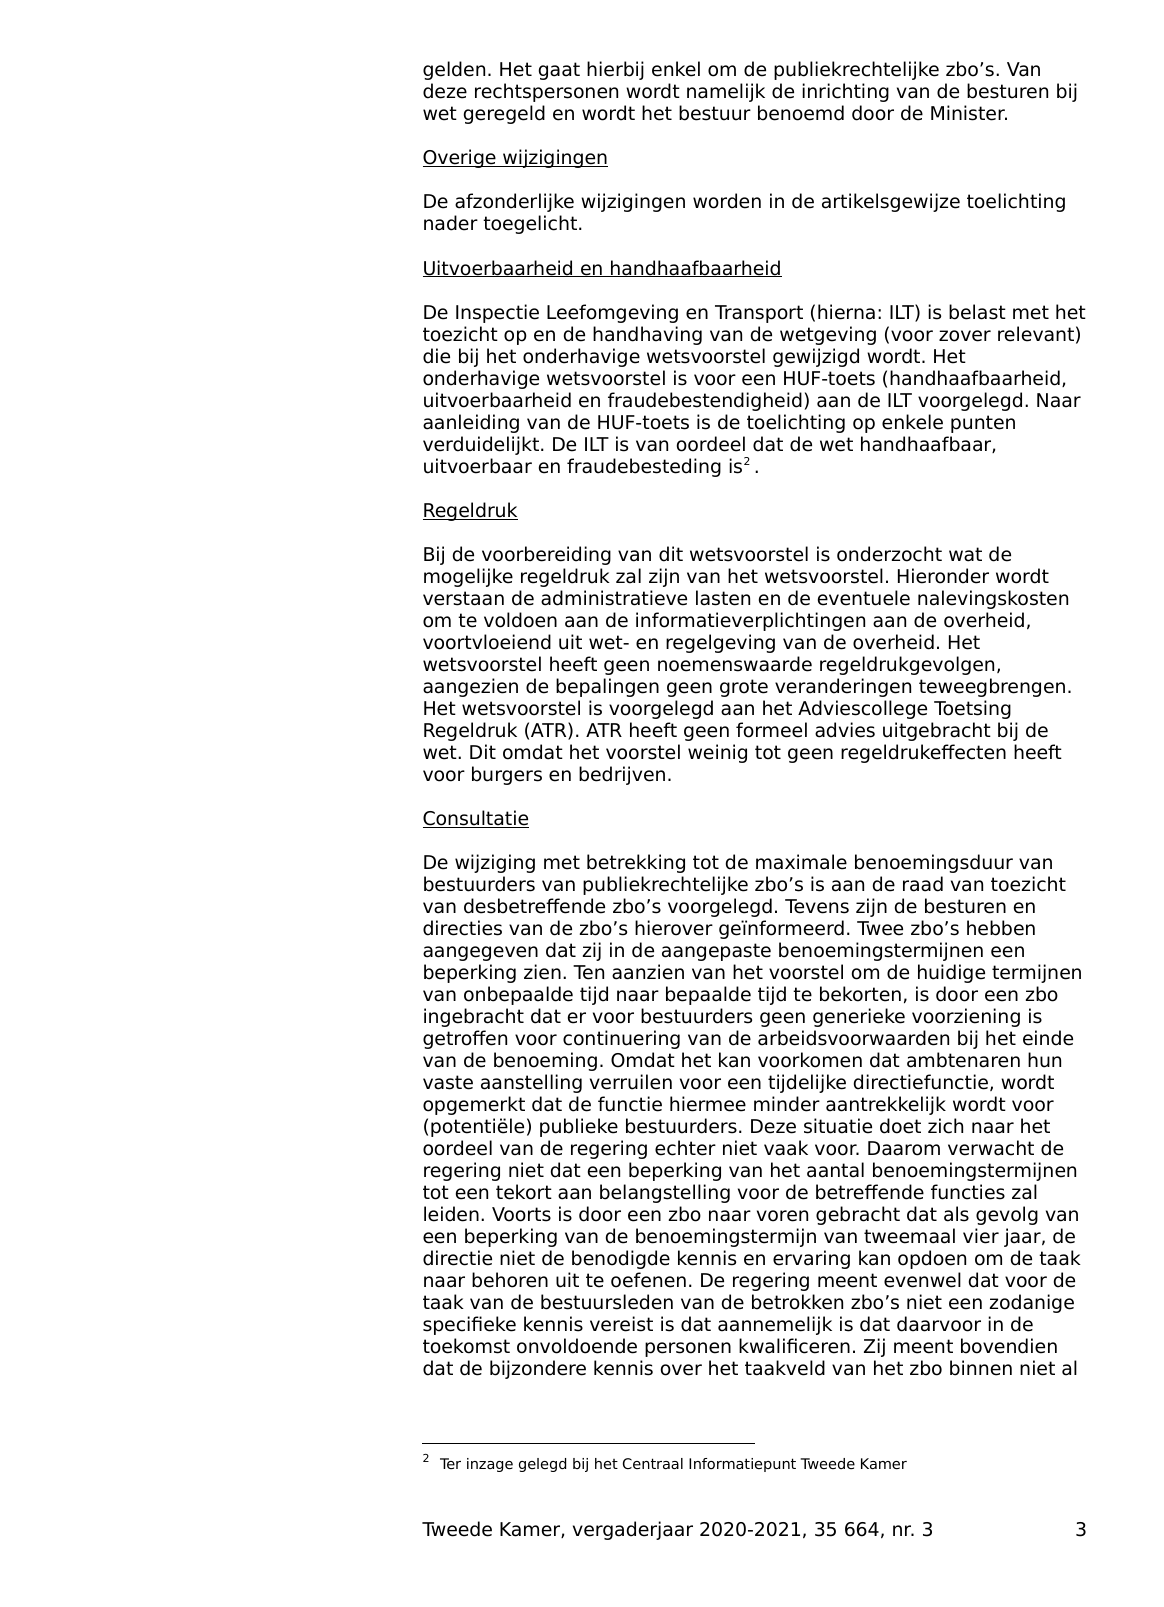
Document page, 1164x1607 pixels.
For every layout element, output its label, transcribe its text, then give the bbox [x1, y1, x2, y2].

subtitle Overige wijzigingen [422, 147, 1087, 169]
text De afzonderlijke wijzigingen worden in de artikelsgewijze toelichting nader toegelicht. [422, 191, 1087, 235]
subtitle Uitvoerbaarheid en handhaafbaarheid [422, 257, 1087, 279]
subtitle Regeldruk [422, 500, 1087, 522]
text Ter inzage gelegd bij het Centraal Informatiepunt Tweede Kamer [422, 1452, 1087, 1474]
text gelden. Het gaat hierbij enkel om de publiekrechtelijke zbo’s. Van deze rechtspersonen wordt namelijk de inrichting van de besturen bij wet geregeld en wordt het bestuur benoemd door de Minister. [422, 59, 1087, 125]
text De Inspectie Leefomgeving en Transport (hierna: ILT) is belast met het toezicht op en de handhaving van de wetgeving (voor zover relevant) die bij het onderhavige wetsvoorstel gewijzigd wordt. Het onderhavige wetsvoorstel is voor een HUF-toets (handhaafbaarheid, uitvoerbaarheid en fraudebestendigheid) aan de ILT voorgelegd. Naar aanleiding van de HUF-toets is de toelichting op enkele punten verduidelijkt. De ILT is van oordeel dat de wet handhaafbaar, uitvoerbaar en fraudebesteding is. [422, 302, 1087, 477]
text Bij de voorbereiding van dit wetsvoorstel is onderzocht wat de mogelijke regeldruk zal zijn van het wetsvoorstel. Hieronder wordt verstaan de administratieve lasten en de eventuele nalevingskosten om te voldoen aan de informatieverplichtingen aan de overheid, voortvloeiend uit wet- en regelgeving van de overheid. Het wetsvoorstel heeft geen noemenswaarde regeldrukgevolgen, aangezien de bepalingen geen grote veranderingen teweegbrengen. Het wetsvoorstel is voorgelegd aan het Adviescollege Toetsing Regeldruk (ATR). ATR heeft geen formeel advies uitgebracht bij de wet. Dit omdat het voorstel weinig tot geen regeldrukeffecten heeft voor burgers en bedrijven. [422, 544, 1087, 786]
subtitle Consultatie [422, 808, 1087, 830]
text De wijziging met betrekking tot de maximale benoemingsduur van bestuurders van publiekrechtelijke zbo’s is aan de raad van toezicht van desbetreffende zbo’s voorgelegd. Tevens zijn de besturen en directies van de zbo’s hierover geïnformeerd. Twee zbo’s hebben aangegeven dat zij in de aangepaste benoemingstermijnen een beperking zien. Ten aanzien van het voorstel om de huidige termijnen van onbepaalde tijd naar bepaalde tijd te bekorten, is door een zbo ingebracht dat er voor bestuurders geen generieke voorziening is getroffen voor continuering van de arbeidsvoorwaarden bij het einde van de benoeming. Omdat het kan voorkomen dat ambtenaren hun vaste aanstelling verruilen voor een tijdelijke directiefunctie, wordt opgemerkt dat de functie hiermee minder aantrekkelijk wordt voor (potentiële) publieke bestuurders. Deze situatie doet zich naar het oordeel van de regering echter niet vaak voor. Daarom verwacht de regering niet dat een beperking van het aantal benoemingstermijnen tot een tekort aan belangstelling voor de betreffende functies zal leiden. Voorts is door een zbo naar voren gebracht dat als gevolg van een beperking van de benoemingstermijn van tweemaal vier jaar, de directie niet de benodigde kennis en ervaring kan opdoen om de taak naar behoren uit te oefenen. De regering meent evenwel dat voor de taak van de bestuursleden van de betrokken zbo’s niet een zodanige specifieke kennis vereist is dat aannemelijk is dat daarvoor in de toekomst onvoldoende personen kwalificeren. Zij meent bovendien dat de bijzondere kennis over het taakveld van het zbo binnen niet al [422, 852, 1087, 1379]
